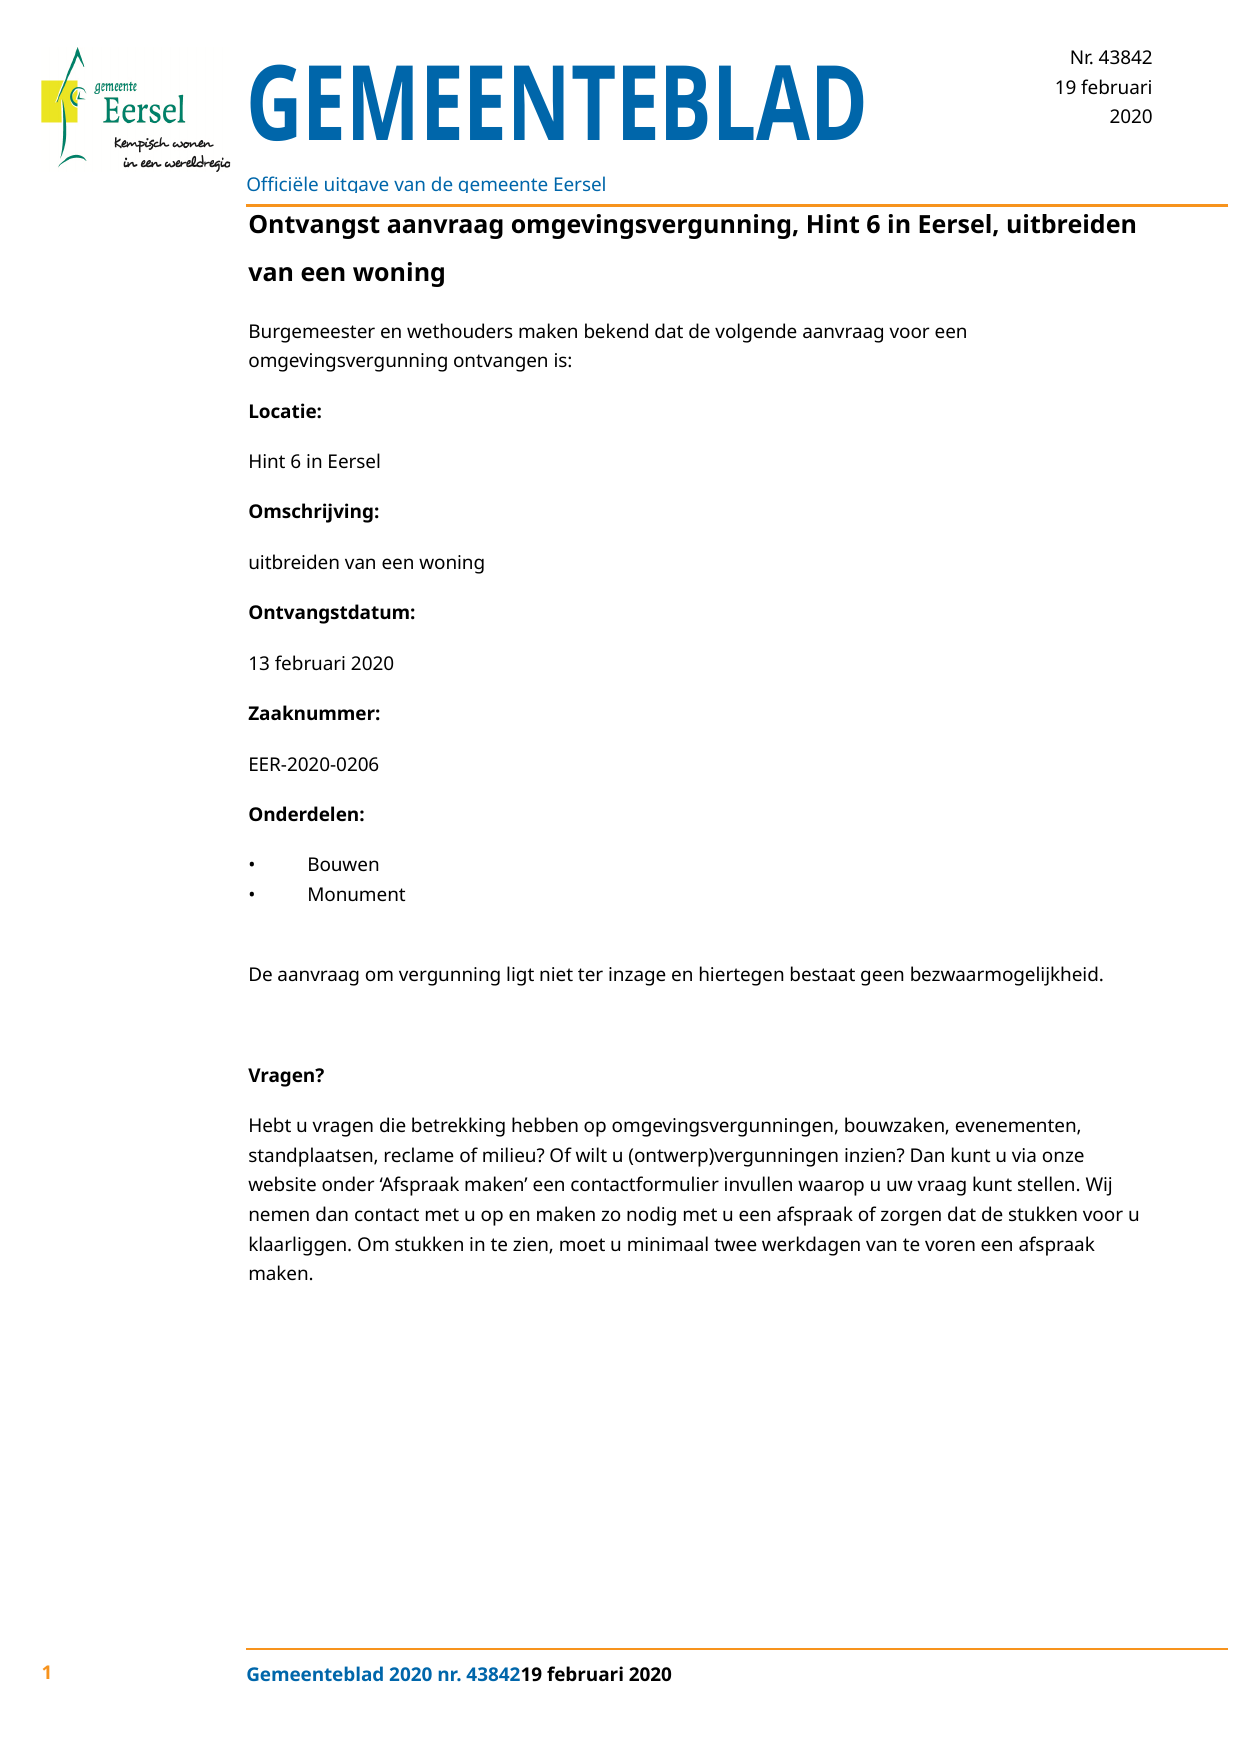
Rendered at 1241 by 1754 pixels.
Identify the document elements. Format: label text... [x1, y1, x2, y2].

text De aanvraag om vergunning ligt niet ter inzage en hiertegen bestaat geen bezwaarmogelijkheid. [248, 961, 1152, 987]
text EER-2020-0206 [248, 751, 1152, 777]
text Vragen? [248, 1062, 1152, 1088]
text uitbreiden van een woning [248, 549, 1152, 575]
picture [41, 47, 231, 172]
text Burgemeester en wethouders maken bekend dat de volgende aanvraag voor een omgevingsvergunning ontvangen is: [248, 318, 1152, 373]
text Onderdelen: [248, 801, 1152, 827]
text Hint 6 in Eersel [248, 448, 1152, 474]
text Zaaknummer: [248, 700, 1152, 726]
text Ontvangst aanvraag omgevingsvergunning, Hint 6 in Eersel, uitbreiden van een woning [248, 207, 1152, 288]
text Locatie: [248, 398, 1152, 424]
text 13 februari 2020 [248, 650, 1152, 676]
list Monument [248, 881, 1152, 907]
text Hebt u vragen die betrekking hebben op omgevingsvergunningen, bouwzaken, evenementen, standplaatsen, reclame of milieu? Of wilt u (ontwerp)vergunningen inzien? Dan kunt u via onze website onder ‘Afspraak maken’ een contactformulier invullen waarop u uw vraag kunt stellen. Wij nemen dan contact met u op en maken zo nodig met u een afspraak of zorgen dat de stukken voor u klaarliggen. Om stukken in te zien, moet u minimaal twee werkdagen van te voren een afspraak maken. [248, 1112, 1152, 1286]
text Omschrijving: [248, 499, 1152, 524]
list Bouwen [248, 852, 1152, 877]
text Ontvangstdatum: [248, 599, 1152, 625]
